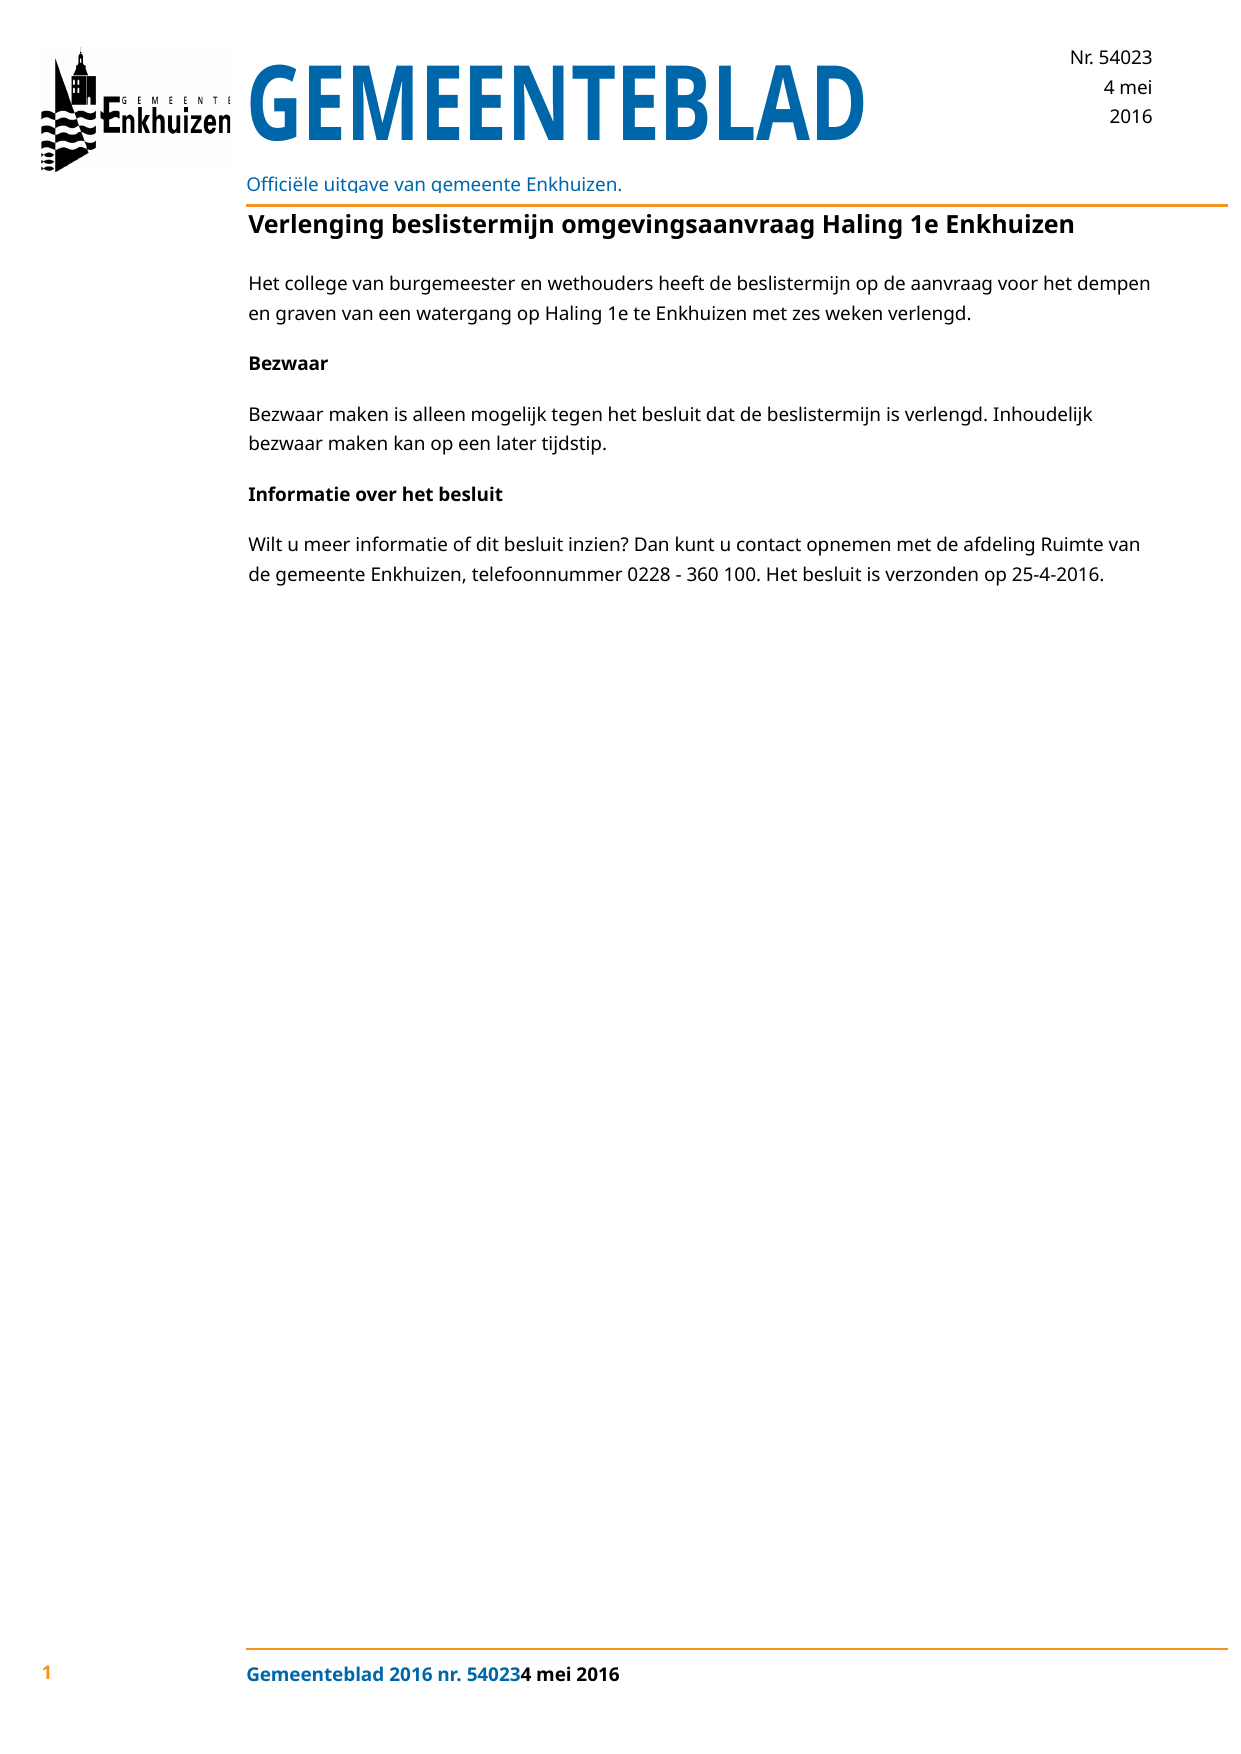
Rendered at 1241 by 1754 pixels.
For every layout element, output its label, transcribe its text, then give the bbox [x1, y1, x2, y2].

text Bezwaar [248, 350, 1152, 376]
text Verlenging beslistermijn omgevingsaanvraag Haling 1e Enkhuizen [248, 207, 1152, 241]
text Bezwaar maken is alleen mogelijk tegen het besluit dat de beslistermijn is verlengd. Inhoudelijk bezwaar maken kan op een later tijdstip. [248, 401, 1152, 456]
picture [41, 47, 231, 172]
text Wilt u meer informatie of dit besluit inzien? Dan kunt u contact opnemen met de afdeling Ruimte van de gemeente Enkhuizen, telefoonnummer 0228 - 360 100. Het besluit is verzonden op 25-4-2016. [248, 531, 1152, 586]
text Informatie over het besluit [248, 481, 1152, 506]
text Het college van burgemeester en wethouders heeft de beslistermijn op de aanvraag voor het dempen en graven van een watergang op Haling 1e te Enkhuizen met zes weken verlengd. [248, 270, 1152, 326]
